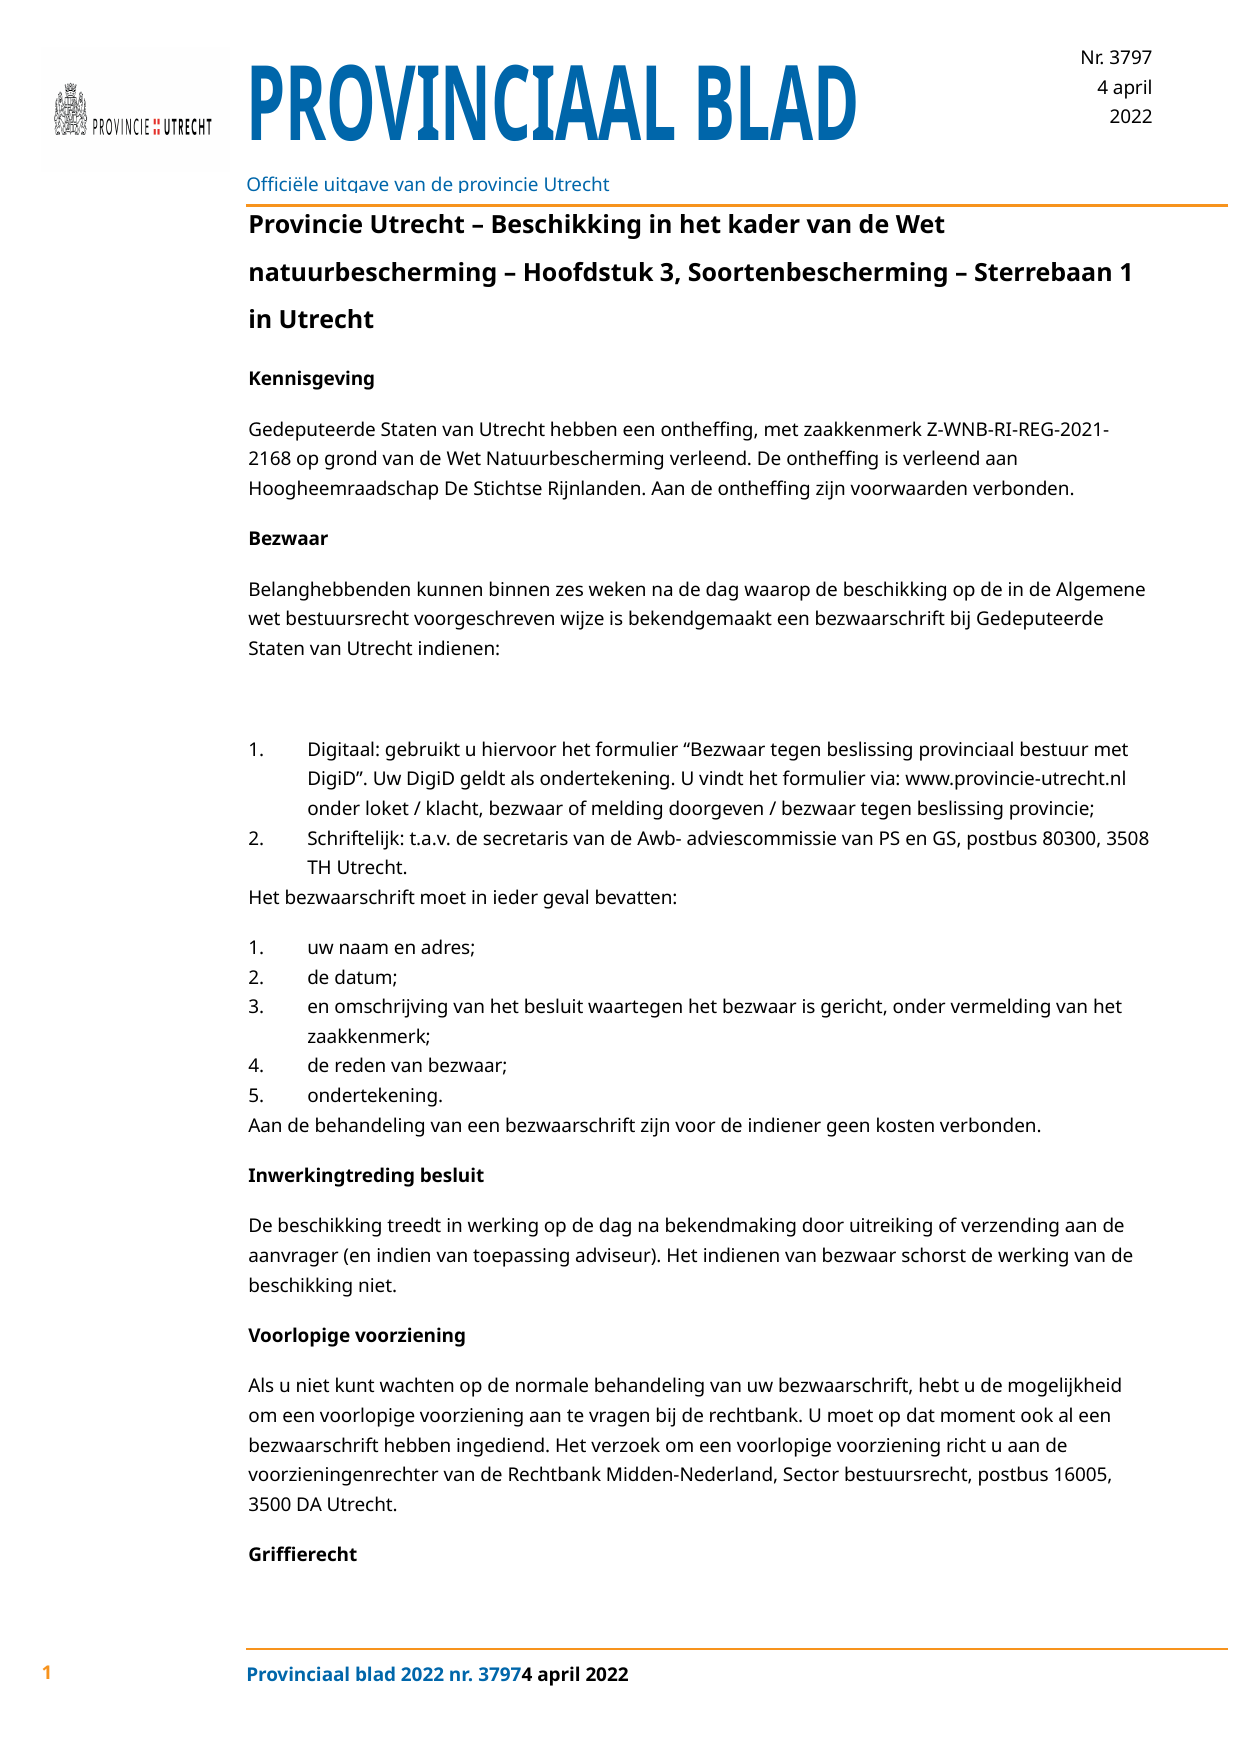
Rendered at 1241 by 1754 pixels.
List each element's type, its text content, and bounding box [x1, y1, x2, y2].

text Inwerkingtreding besluit [248, 1162, 1152, 1188]
text Kennisgeving [248, 366, 1152, 391]
text Belanghebbenden kunnen binnen zes weken na de dag waarop de beschikking op de in de Algemene wet bestuursrecht voorgeschreven wijze is bekendgemaakt een bezwaarschrift bij Gedeputeerde Staten van Utrecht indienen: [248, 576, 1152, 661]
text Bezwaar [248, 526, 1152, 551]
list en omschrijving van het besluit waartegen het bezwaar is gericht, onder vermelding van het zaakkenmerk; [248, 993, 1152, 1049]
text Als u niet kunt wachten op de normale behandeling van uw bezwaarschrift, hebt u de mogelijkheid om een voorlopige voorziening aan te vragen bij de rechtbank. U moet op dat moment ook al een bezwaarschrift hebben ingediend. Het verzoek om een voorlopige voorziening richt u aan de voorzieningenrechter van de Rechtbank Midden-Nederland, Sector bestuursrecht, postbus 16005, 3500 DA Utrecht. [248, 1373, 1152, 1517]
list Digitaal: gebruikt u hiervoor het formulier “Bezwaar tegen beslissing provinciaal bestuur met DigiD”. Uw DigiD geldt als ondertekening. U vindt het formulier via: www.provincie-utrecht.nl onder loket / klacht, bezwaar of melding doorgeven / bezwaar tegen beslissing provincie; [248, 736, 1152, 821]
list de reden van bezwaar; [248, 1053, 1152, 1078]
text Provincie Utrecht – Beschikking in het kader van de Wet natuurbescherming – Hoofdstuk 3, Soortenbescherming – Sterrebaan 1 in Utrecht [248, 207, 1152, 336]
text Het bezwaarschrift moet in ieder geval bevatten: [248, 884, 1152, 909]
list ondertekening. [248, 1082, 1152, 1108]
text Aan de behandeling van een bezwaarschrift zijn voor de indiener geen kosten verbonden. [248, 1112, 1152, 1137]
text Griffierecht [248, 1541, 1152, 1567]
list uw naam en adres; [248, 934, 1152, 960]
list Schriftelijk: t.a.v. de secretaris van de Awb- adviescommissie van PS en GS, postbus 80300, 3508 TH Utrecht. [248, 825, 1152, 880]
list de datum; [248, 964, 1152, 989]
text Voorlopige voorziening [248, 1322, 1152, 1348]
picture [41, 47, 231, 172]
text De beschikking treedt in werking op de dag na bekendmaking door uitreiking of verzending aan de aanvrager (en indien van toepassing adviseur). Het indienen van bezwaar schorst de werking van de beschikking niet. [248, 1213, 1152, 1297]
text Gedeputeerde Staten van Utrecht hebben een ontheffing, met zaakkenmerk Z-WNB-RI-REG-2021-2168 op grond van de Wet Natuurbescherming verleend. De ontheffing is verleend aan Hoogheemraadschap De Stichtse Rijnlanden. Aan de ontheffing zijn voorwaarden verbonden. [248, 416, 1152, 501]
